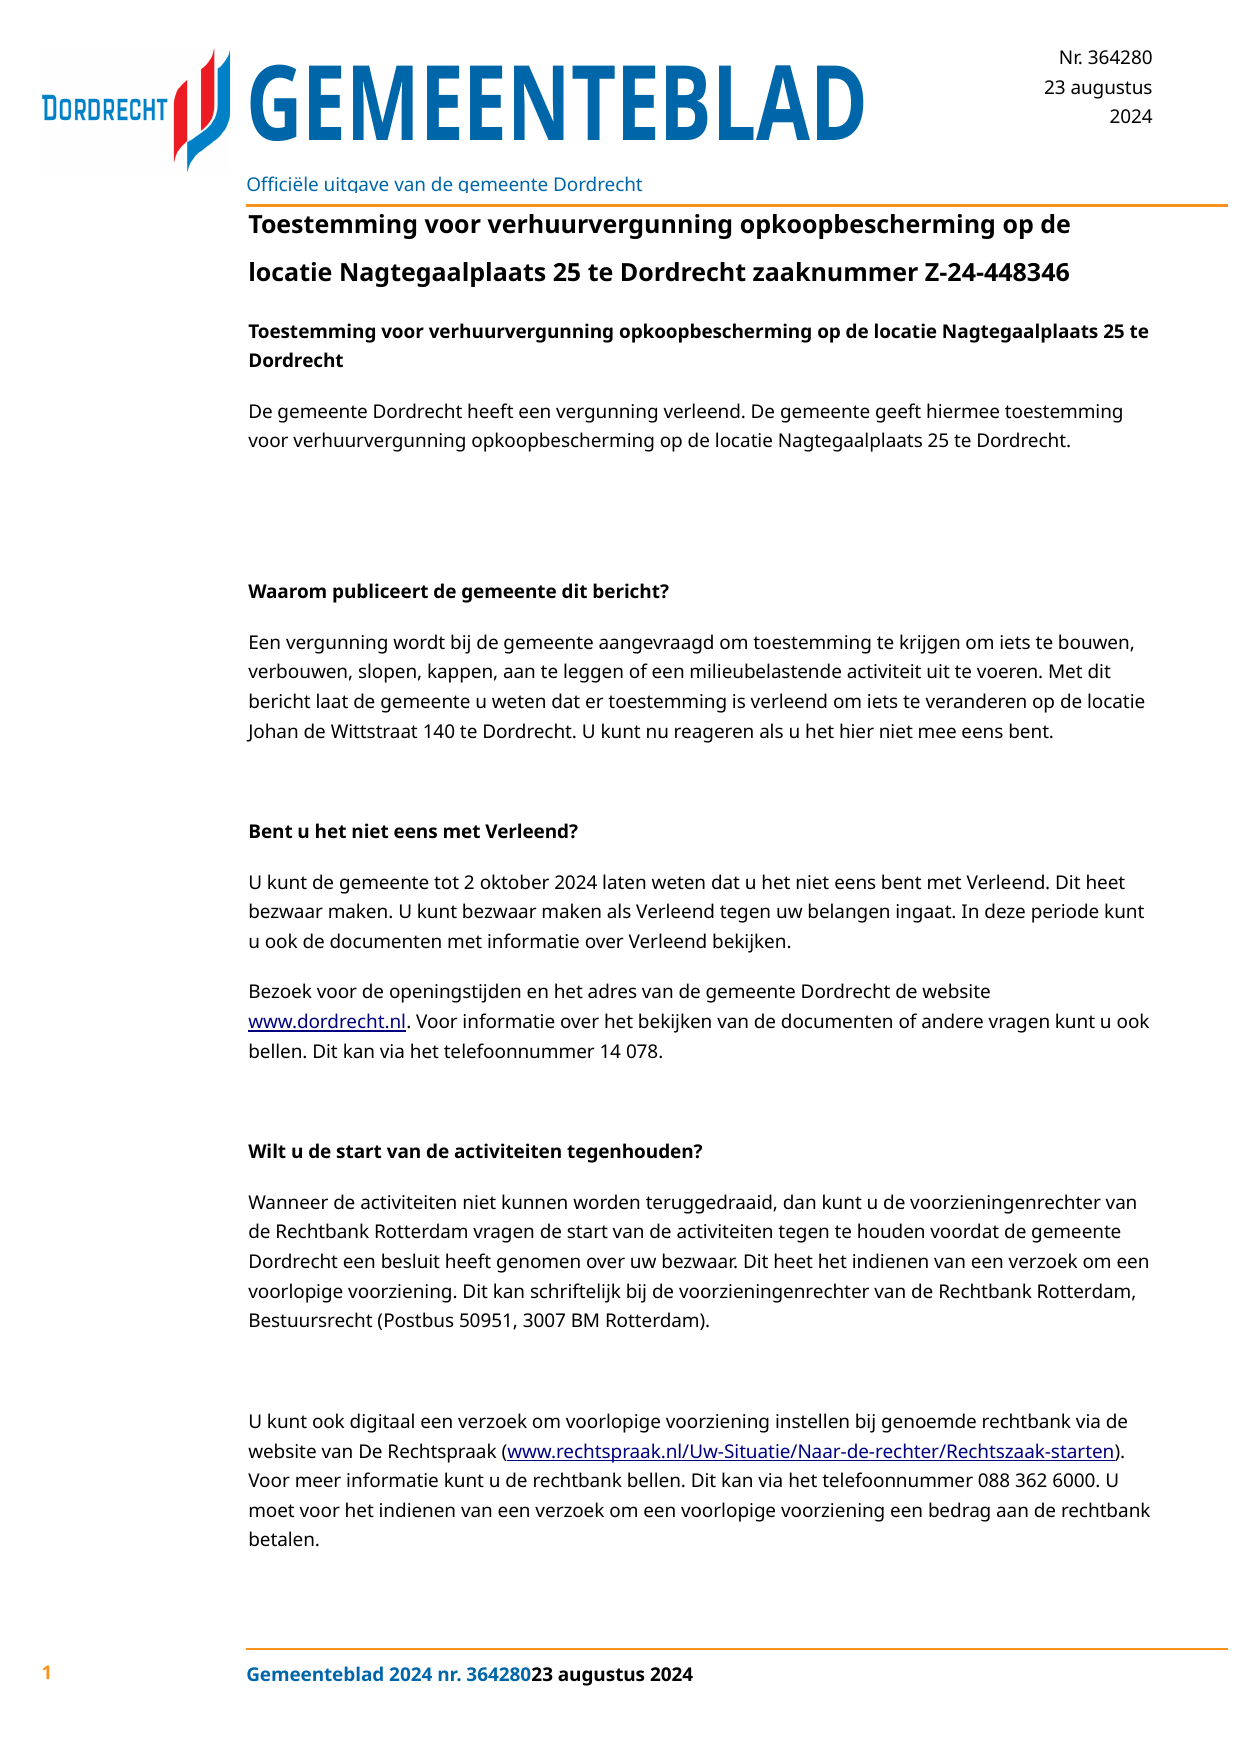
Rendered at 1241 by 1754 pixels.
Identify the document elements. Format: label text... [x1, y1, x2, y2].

text Bent u het niet eens met Verleend? [248, 819, 1152, 844]
text U kunt ook digitaal een verzoek om voorlopige voorziening instellen bij genoemde rechtbank via de website van De Rechtspraak (www.rechtspraak.nl/Uw-Situatie/Naar-de-rechter/Rechtszaak-starten). Voor meer informatie kunt u de rechtbank bellen. Dit kan via het telefoonnummer 088 362 6000. U moet voor het indienen van een verzoek om een voorlopige voorziening een bedrag aan de rechtbank betalen. [248, 1408, 1152, 1552]
text Wanneer de activiteiten niet kunnen worden teruggedraaid, dan kunt u de voorzieningenrechter van de Rechtbank Rotterdam vragen de start van de activiteiten tegen te houden voordat de gemeente Dordrecht een besluit heeft genomen over uw bezwaar. Dit heet het indienen van een verzoek om een voorlopige voorziening. Dit kan schriftelijk bij de voorzieningenrechter van de Rechtbank Rotterdam, Bestuursrecht (Postbus 50951, 3007 BM Rotterdam). [248, 1189, 1152, 1333]
text Toestemming voor verhuurvergunning opkoopbescherming op de locatie Nagtegaalplaats 25 te Dordrecht [248, 318, 1152, 373]
text De gemeente Dordrecht heeft een vergunning verleend. De gemeente geeft hiermee toestemming voor verhuurvergunning opkoopbescherming op de locatie Nagtegaalplaats 25 te Dordrecht. [248, 398, 1152, 453]
text Wilt u de start van de activiteiten tegenhouden? [248, 1139, 1152, 1164]
picture [41, 47, 231, 172]
text Bezoek voor de openingstijden en het adres van de gemeente Dordrecht de website www.dordrecht.nl. Voor informatie over het bekijken van de documenten of andere vragen kunt u ook bellen. Dit kan via het telefoonnummer 14 078. [248, 979, 1152, 1064]
text Toestemming voor verhuurvergunning opkoopbescherming op de locatie Nagtegaalplaats 25 te Dordrecht zaaknummer Z-24-448346 [248, 207, 1152, 288]
text Een vergunning wordt bij de gemeente aangevraagd om toestemming te krijgen om iets te bouwen, verbouwen, slopen, kappen, aan te leggen of een milieubelastende activiteit uit te voeren. Met dit bericht laat de gemeente u weten dat er toestemming is verleend om iets te veranderen op de locatie Johan de Wittstraat 140 te Dordrecht. U kunt nu reageren als u het hier niet mee eens bent. [248, 629, 1152, 744]
text Waarom publiceert de gemeente dit bericht? [248, 579, 1152, 604]
text U kunt de gemeente tot 2 oktober 2024 laten weten dat u het niet eens bent met Verleend. Dit heet bezwaar maken. U kunt bezwaar maken als Verleend tegen uw belangen ingaat. In deze periode kunt u ook de documenten met informatie over Verleend bekijken. [248, 869, 1152, 954]
